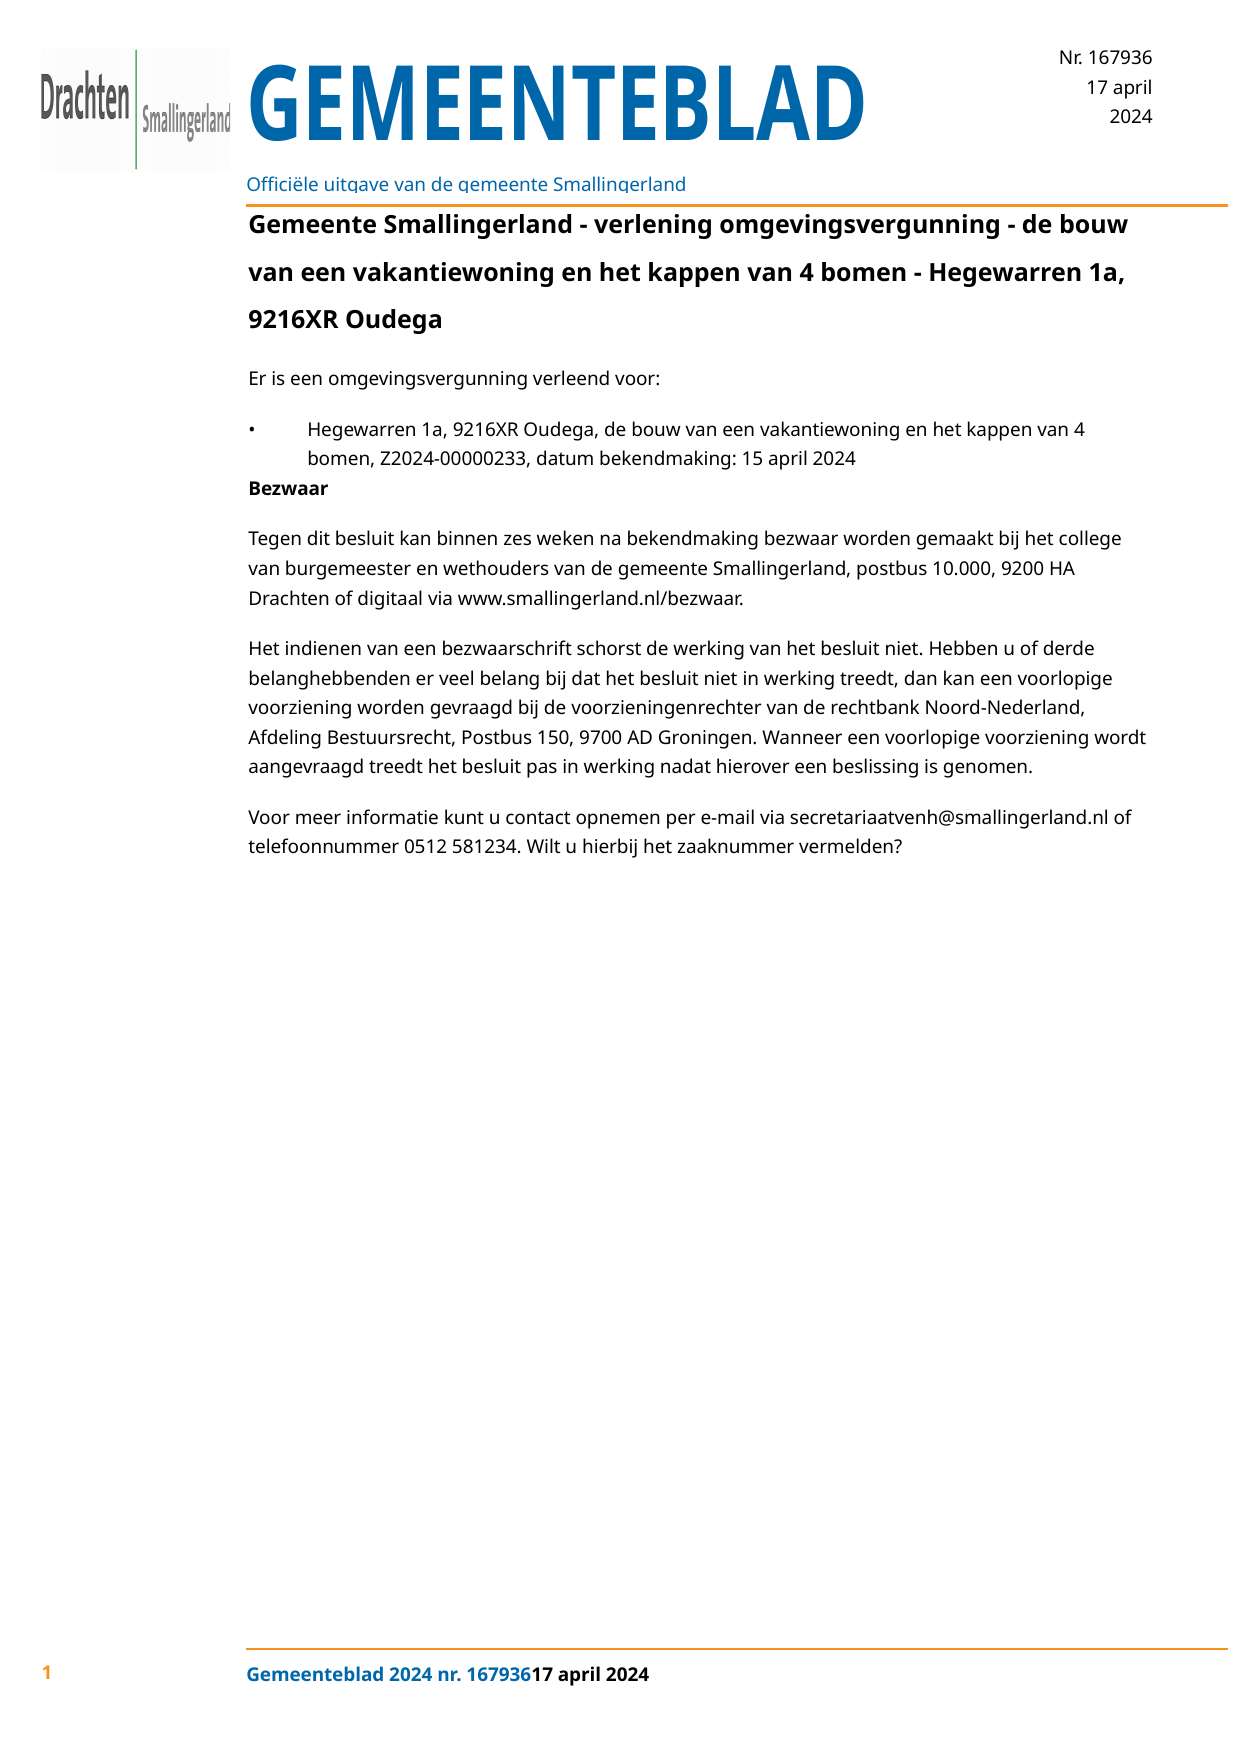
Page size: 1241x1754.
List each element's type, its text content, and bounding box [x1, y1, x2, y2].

text Tegen dit besluit kan binnen zes weken na bekendmaking bezwaar worden gemaakt bij het college van burgemeester en wethouders van de gemeente Smallingerland, postbus 10.000, 9200 HA Drachten of digitaal via www.smallingerland.nl/bezwaar. [248, 526, 1152, 610]
text Gemeente Smallingerland - verlening omgevingsvergunning - de bouw van een vakantiewoning en het kappen van 4 bomen - Hegewarren 1a, 9216XR Oudega [248, 207, 1152, 336]
text Voor meer informatie kunt u contact opnemen per e-mail via secretariaatvenh@smallingerland.nl of telefoonnummer 0512 581234. Wilt u hierbij het zaaknummer vermelden? [248, 804, 1152, 859]
text Het indienen van een bezwaarschrift schorst de werking van het besluit niet. Hebben u of derde belanghebbenden er veel belang bij dat het besluit niet in werking treedt, dan kan een voorlopige voorziening worden gevraagd bij de voorzieningenrechter van de rechtbank Noord-Nederland, Afdeling Bestuursrecht, Postbus 150, 9700 AD Groningen. Wanneer een voorlopige voorziening wordt aangevraagd treedt het besluit pas in werking nadat hierover een beslissing is genomen. [248, 635, 1152, 779]
text Er is een omgevingsvergunning verleend voor: [248, 366, 1152, 391]
text Bezwaar [248, 475, 1152, 501]
picture [41, 47, 231, 172]
list Hegewarren 1a, 9216XR Oudega, de bouw van een vakantiewoning en het kappen van 4 bomen, Z2024-00000233, datum bekendmaking: 15 april 2024 [248, 416, 1152, 471]
